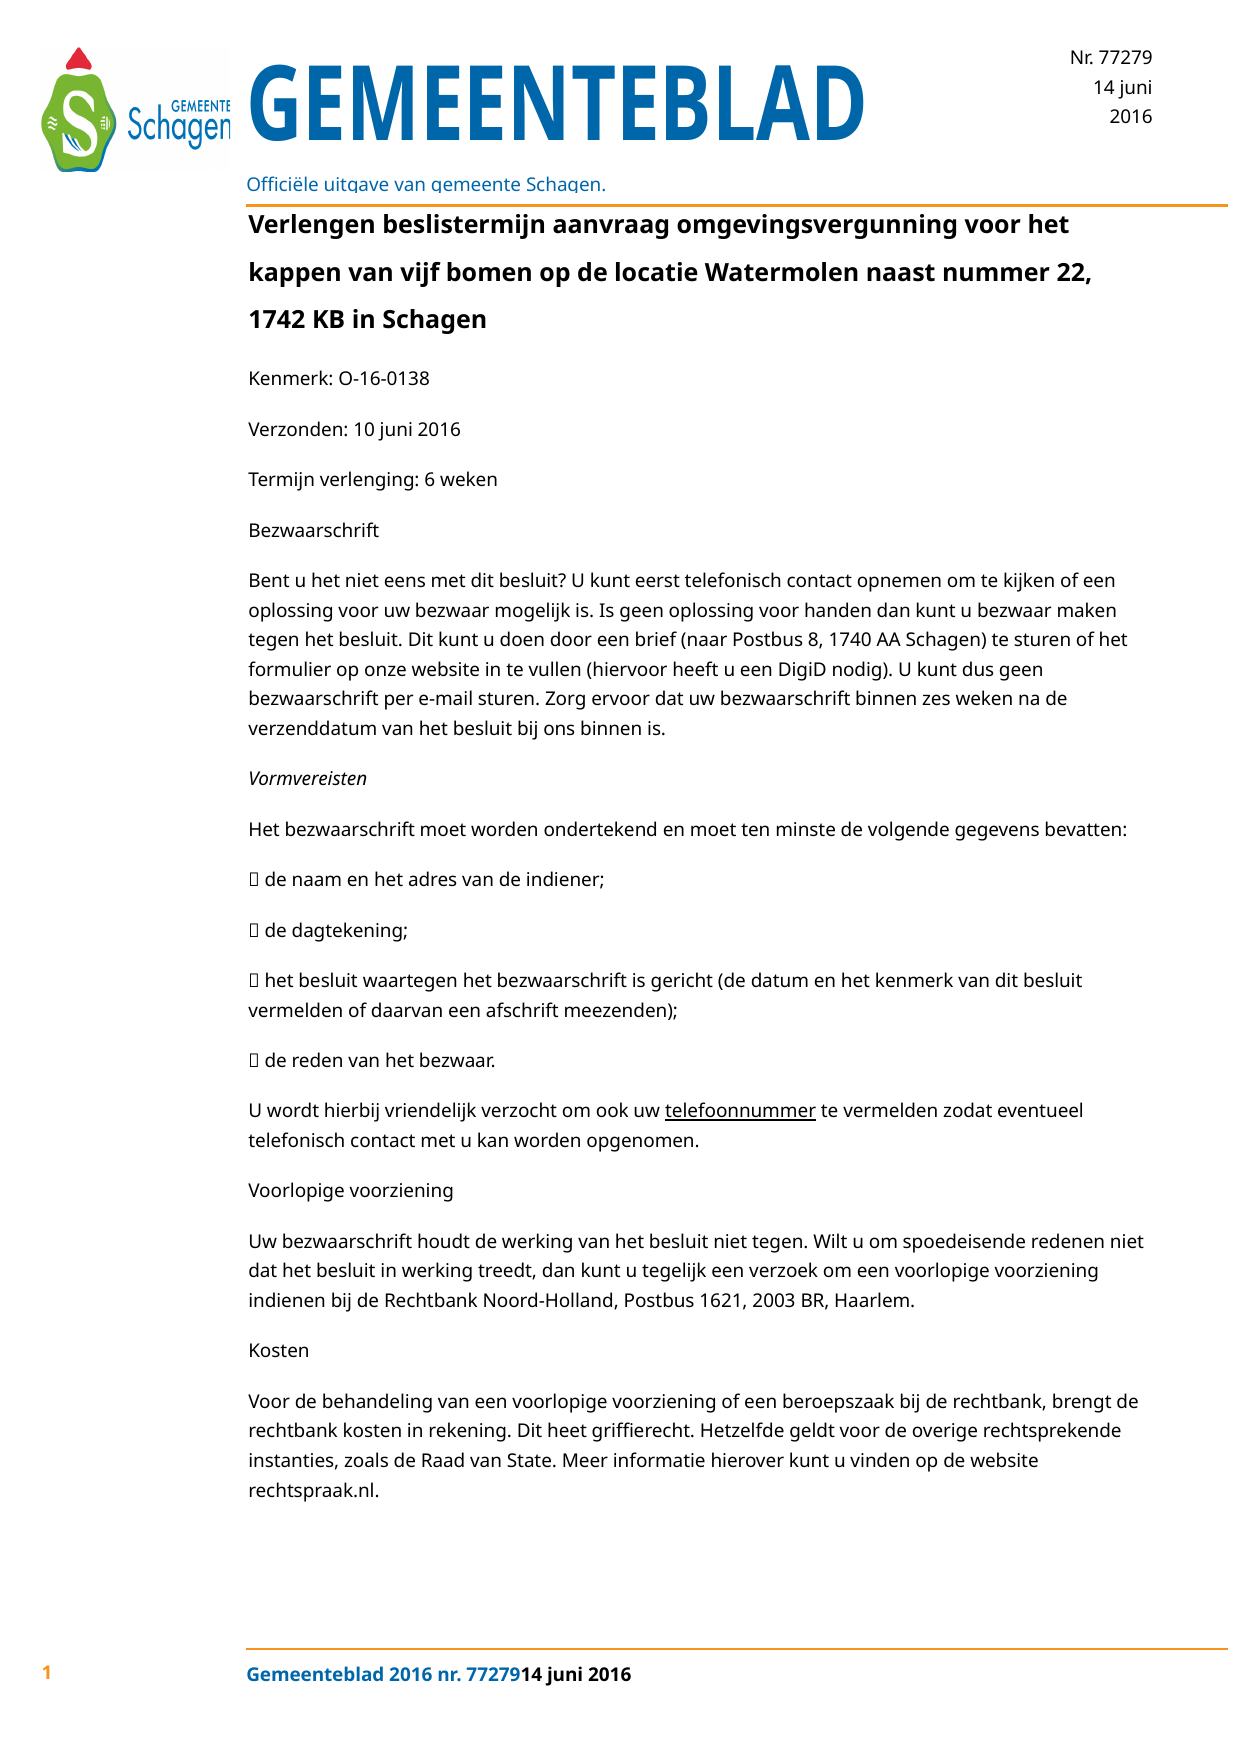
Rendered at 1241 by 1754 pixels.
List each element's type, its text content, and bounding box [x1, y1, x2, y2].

picture [41, 47, 231, 172]
text Verlengen beslistermijn aanvraag omgevingsvergunning voor het kappen van vijf bomen op de locatie Watermolen naast nummer 22, 1742 KB in Schagen [248, 207, 1152, 336]
text Het bezwaarschrift moet worden ondertekend en moet ten minste de volgende gegevens bevatten: [248, 816, 1152, 842]
text  de dagtekening; [248, 917, 1152, 942]
text Termijn verlenging: 6 weken [248, 466, 1152, 492]
text  het besluit waartegen het bezwaarschrift is gericht (de datum en het kenmerk van dit besluit vermelden of daarvan een afschrift meezenden); [248, 967, 1152, 1022]
text Kenmerk: O-16-0138 [248, 366, 1152, 391]
text Voorlopige voorziening [248, 1178, 1152, 1203]
text U wordt hierbij vriendelijk verzocht om ook uw telefoonnummer te vermelden zodat eventueel telefonisch contact met u kan worden opgenomen. [248, 1098, 1152, 1153]
text Bezwaarschrift [248, 517, 1152, 542]
text Kosten [248, 1338, 1152, 1363]
text Verzonden: 10 juni 2016 [248, 416, 1152, 442]
text  de reden van het bezwaar. [248, 1047, 1152, 1073]
text Vormvereisten [248, 766, 1152, 791]
text Voor de behandeling van een voorlopige voorziening of een beroepszaak bij de rechtbank, brengt de rechtbank kosten in rekening. Dit heet griffierecht. Hetzelfde geldt voor de overige rechtsprekende instanties, zoals de Raad van State. Meer informatie hierover kunt u vinden op de website rechtspraak.nl. [248, 1388, 1152, 1502]
text Bent u het niet eens met dit besluit? U kunt eerst telefonisch contact opnemen om te kijken of een oplossing voor uw bezwaar mogelijk is. Is geen oplossing voor handen dan kunt u bezwaar maken tegen het besluit. Dit kunt u doen door een brief (naar Postbus 8, 1740 AA Schagen) te sturen of het formulier op onze website in te vullen (hiervoor heeft u een DigiD nodig). U kunt dus geen bezwaarschrift per e-mail sturen. Zorg ervoor dat uw bezwaarschrift binnen zes weken na de verzenddatum van het besluit bij ons binnen is. [248, 567, 1152, 741]
text  de naam en het adres van de indiener; [248, 866, 1152, 892]
text Uw bezwaarschrift houdt de werking van het besluit niet tegen. Wilt u om spoedeisende redenen niet dat het besluit in werking treedt, dan kunt u tegelijk een verzoek om een voorlopige voorziening indienen bij de Rechtbank Noord-Holland, Postbus 1621, 2003 BR, Haarlem. [248, 1228, 1152, 1313]
